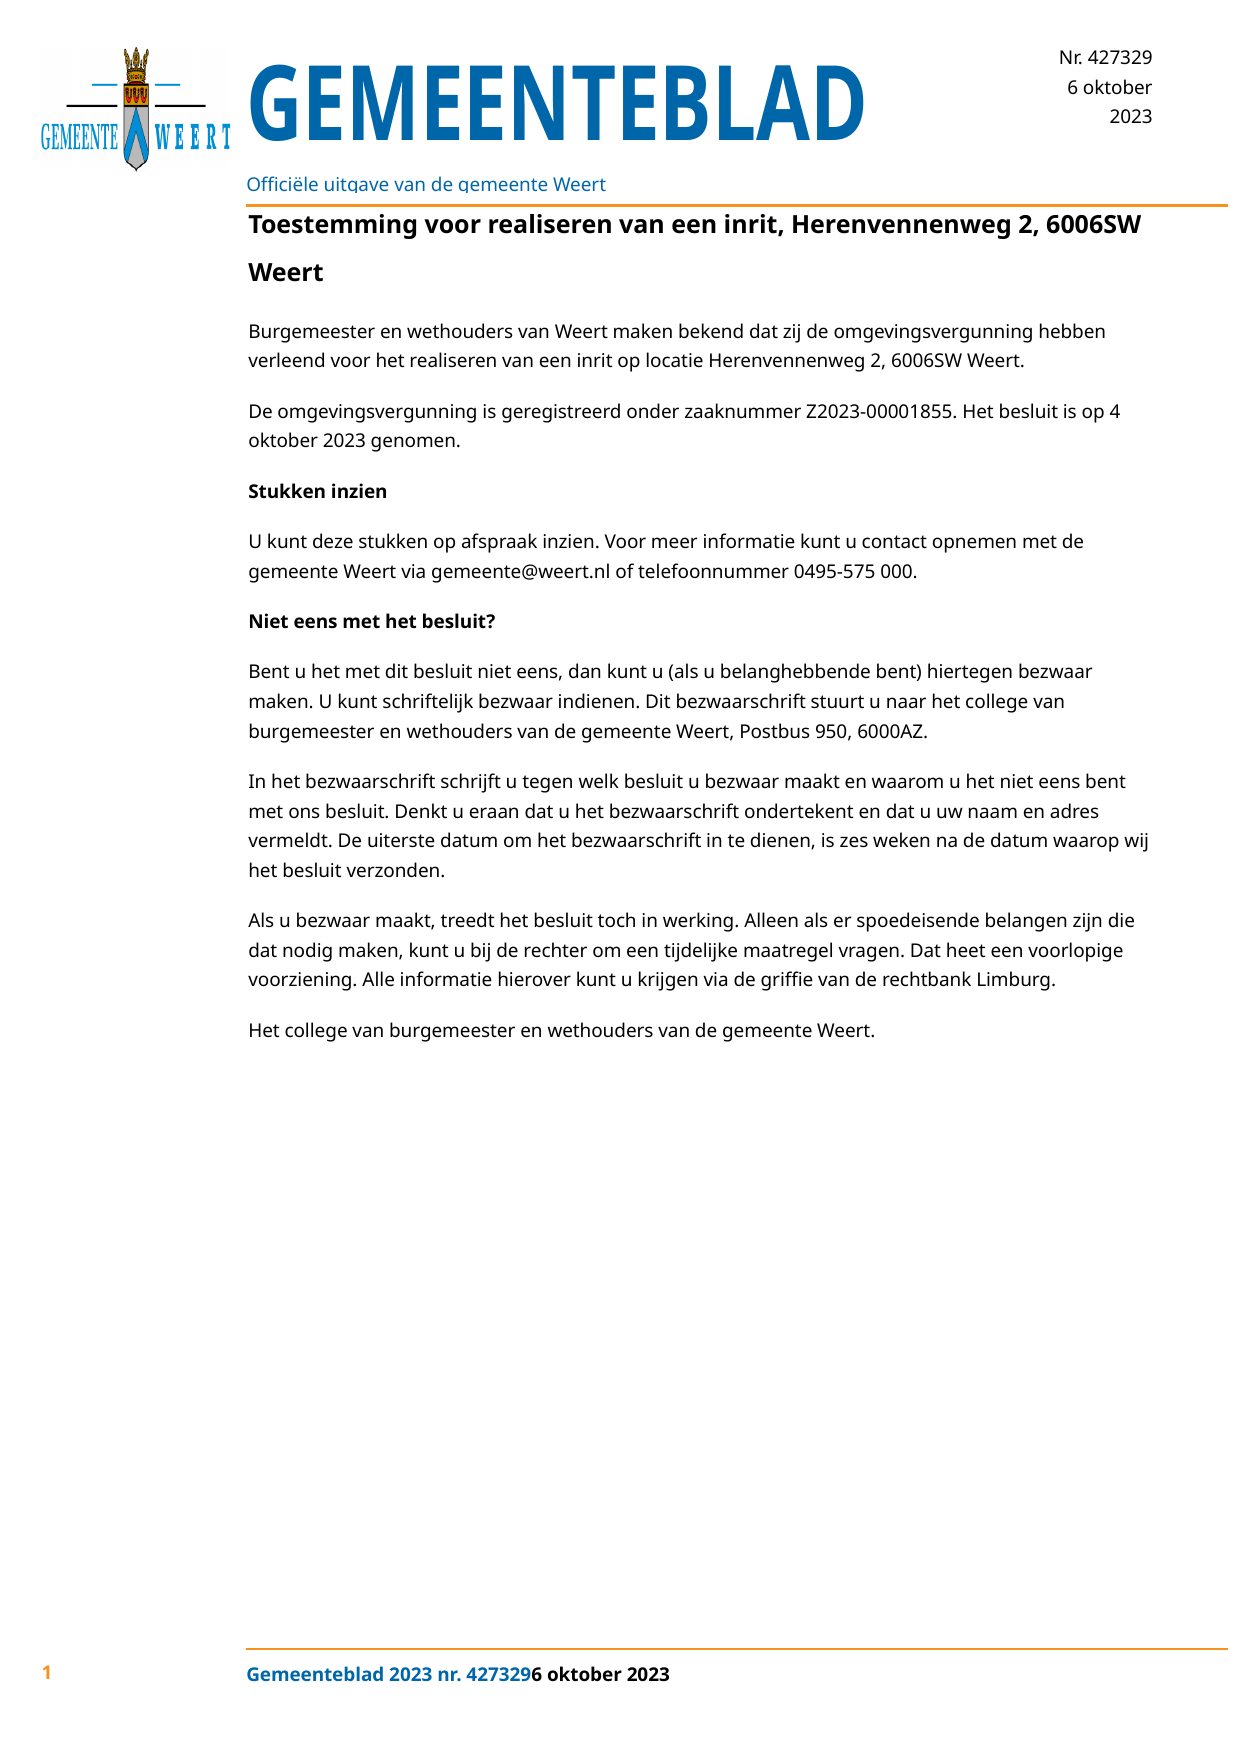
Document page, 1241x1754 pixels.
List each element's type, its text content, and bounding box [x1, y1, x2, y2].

text De omgevingsvergunning is geregistreerd onder zaaknummer Z2023-00001855. Het besluit is op 4 oktober 2023 genomen. [248, 398, 1152, 453]
text U kunt deze stukken op afspraak inzien. Voor meer informatie kunt u contact opnemen met de gemeente Weert via gemeente@weert.nl of telefoonnummer 0495-575 000. [248, 528, 1152, 584]
text Toestemming voor realiseren van een inrit, Herenvennenweg 2, 6006SW Weert [248, 207, 1152, 288]
text Het college van burgemeester en wethouders van de gemeente Weert. [248, 1017, 1152, 1043]
text Niet eens met het besluit? [248, 608, 1152, 634]
text In het bezwaarschrift schrijft u tegen welk besluit u bezwaar maakt en waarom u het niet eens bent met ons besluit. Denkt u eraan dat u het bezwaarschrift ondertekent en dat u uw naam en adres vermeldt. De uiterste datum om het bezwaarschrift in te dienen, is zes weken na de datum waarop wij het besluit verzonden. [248, 768, 1152, 883]
picture [41, 47, 231, 172]
text Burgemeester en wethouders van Weert maken bekend dat zij de omgevingsvergunning hebben verleend voor het realiseren van een inrit op locatie Herenvennenweg 2, 6006SW Weert. [248, 318, 1152, 373]
text Stukken inzien [248, 478, 1152, 504]
text Bent u het met dit besluit niet eens, dan kunt u (als u belanghebbende bent) hiertegen bezwaar maken. U kunt schriftelijk bezwaar indienen. Dit bezwaarschrift stuurt u naar het college van burgemeester en wethouders van de gemeente Weert, Postbus 950, 6000AZ. [248, 659, 1152, 744]
text Als u bezwaar maakt, treedt het besluit toch in werking. Alleen als er spoedeisende belangen zijn die dat nodig maken, kunt u bij de rechter om een tijdelijke maatregel vragen. Dat heet een voorlopige voorziening. Alle informatie hierover kunt u krijgen via de griffie van de rechtbank Limburg. [248, 907, 1152, 992]
